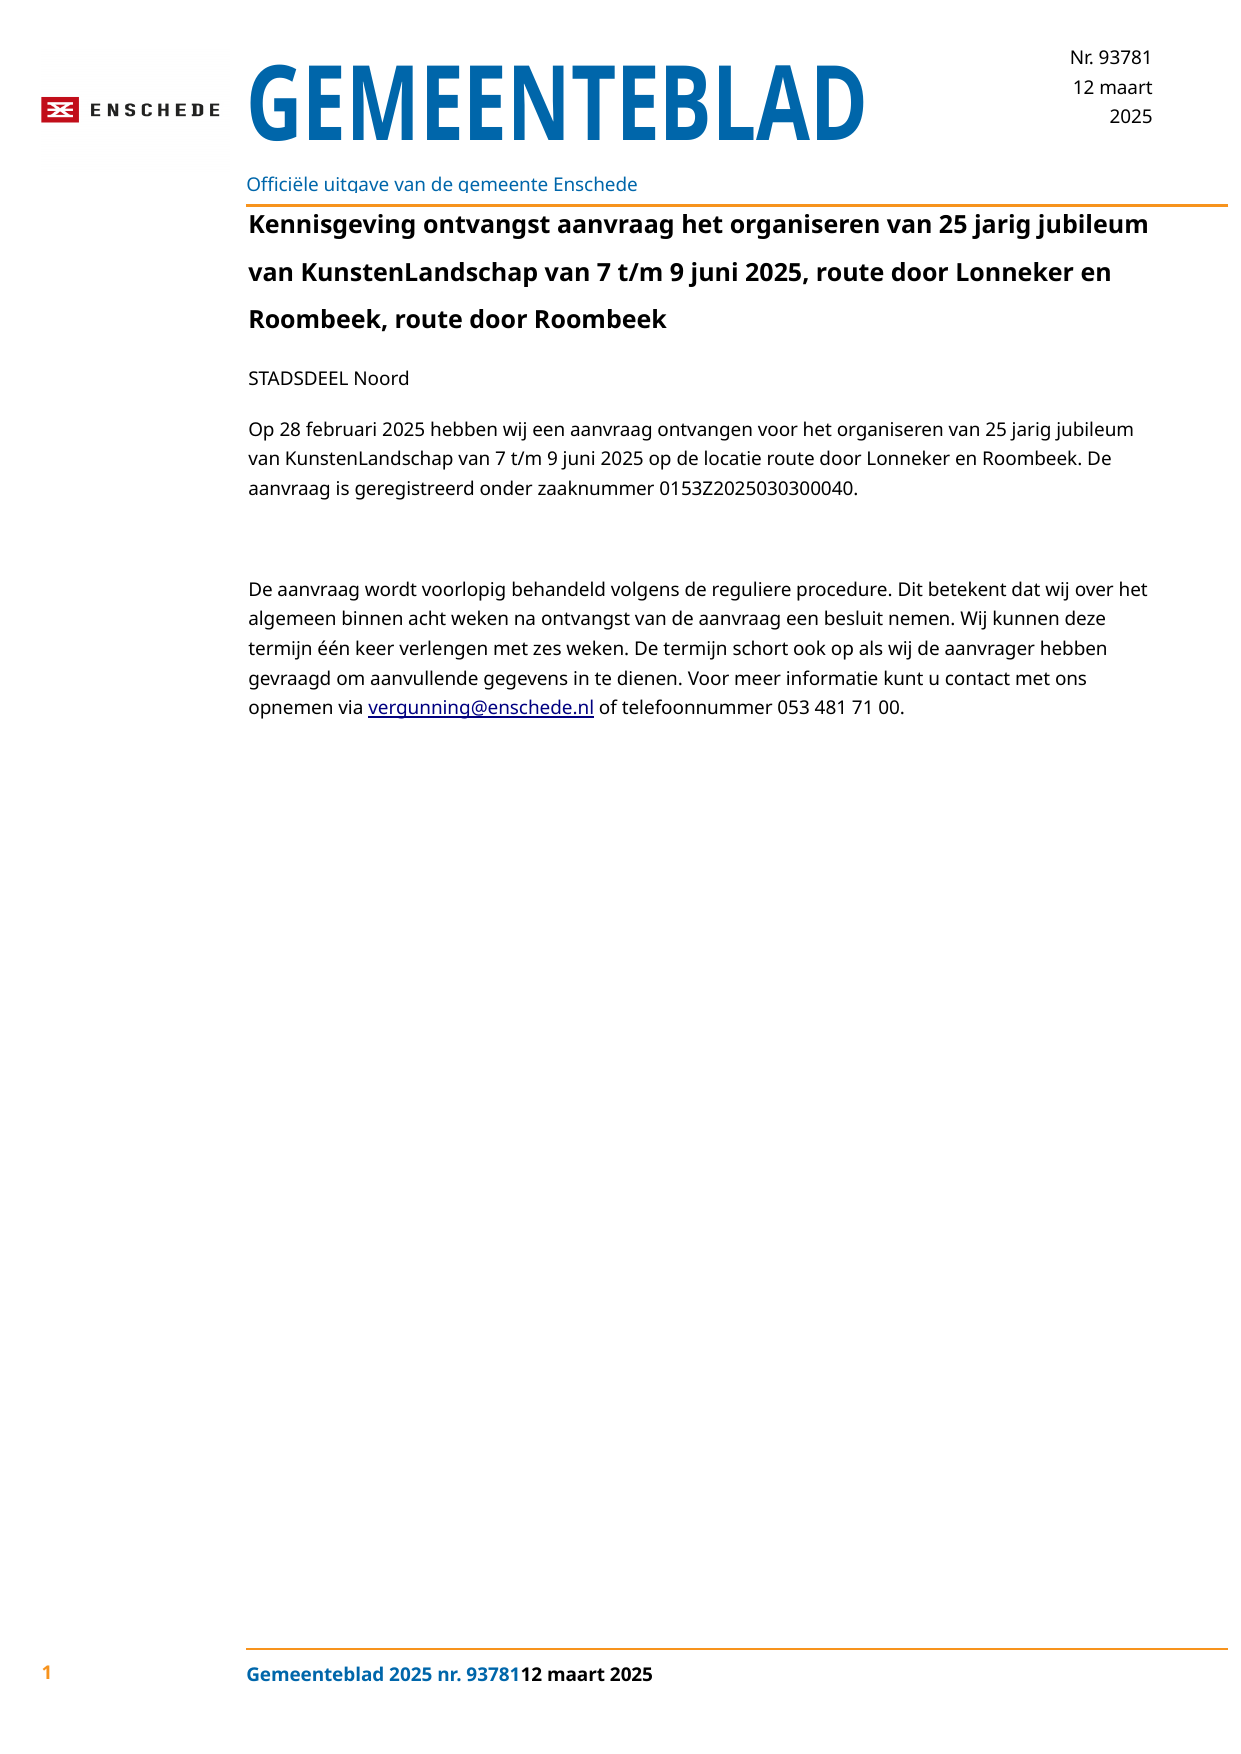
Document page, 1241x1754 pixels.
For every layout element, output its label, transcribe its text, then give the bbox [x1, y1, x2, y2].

picture [41, 47, 231, 172]
text Op 28 februari 2025 hebben wij een aanvraag ontvangen voor het organiseren van 25 jarig jubileum van KunstenLandschap van 7 t/m 9 juni 2025 op de locatie route door Lonneker en Roombeek. De aanvraag is geregistreerd onder zaaknummer 0153Z2025030300040. [248, 416, 1152, 501]
text De aanvraag wordt voorlopig behandeld volgens de reguliere procedure. Dit betekent dat wij over het algemeen binnen acht weken na ontvangst van de aanvraag een besluit nemen. Wij kunnen deze termijn één keer verlengen met zes weken. De termijn schort ook op als wij de aanvrager hebben gevraagd om aanvullende gegevens in te dienen. Voor meer informatie kunt u contact met ons opnemen via vergunning@enschede.nl of telefoonnummer 053 481 71 00. [248, 576, 1152, 720]
text STADSDEEL Noord [248, 366, 1152, 391]
text Kennisgeving ontvangst aanvraag het organiseren van 25 jarig jubileum van KunstenLandschap van 7 t/m 9 juni 2025, route door Lonneker en Roombeek, route door Roombeek [248, 207, 1152, 336]
